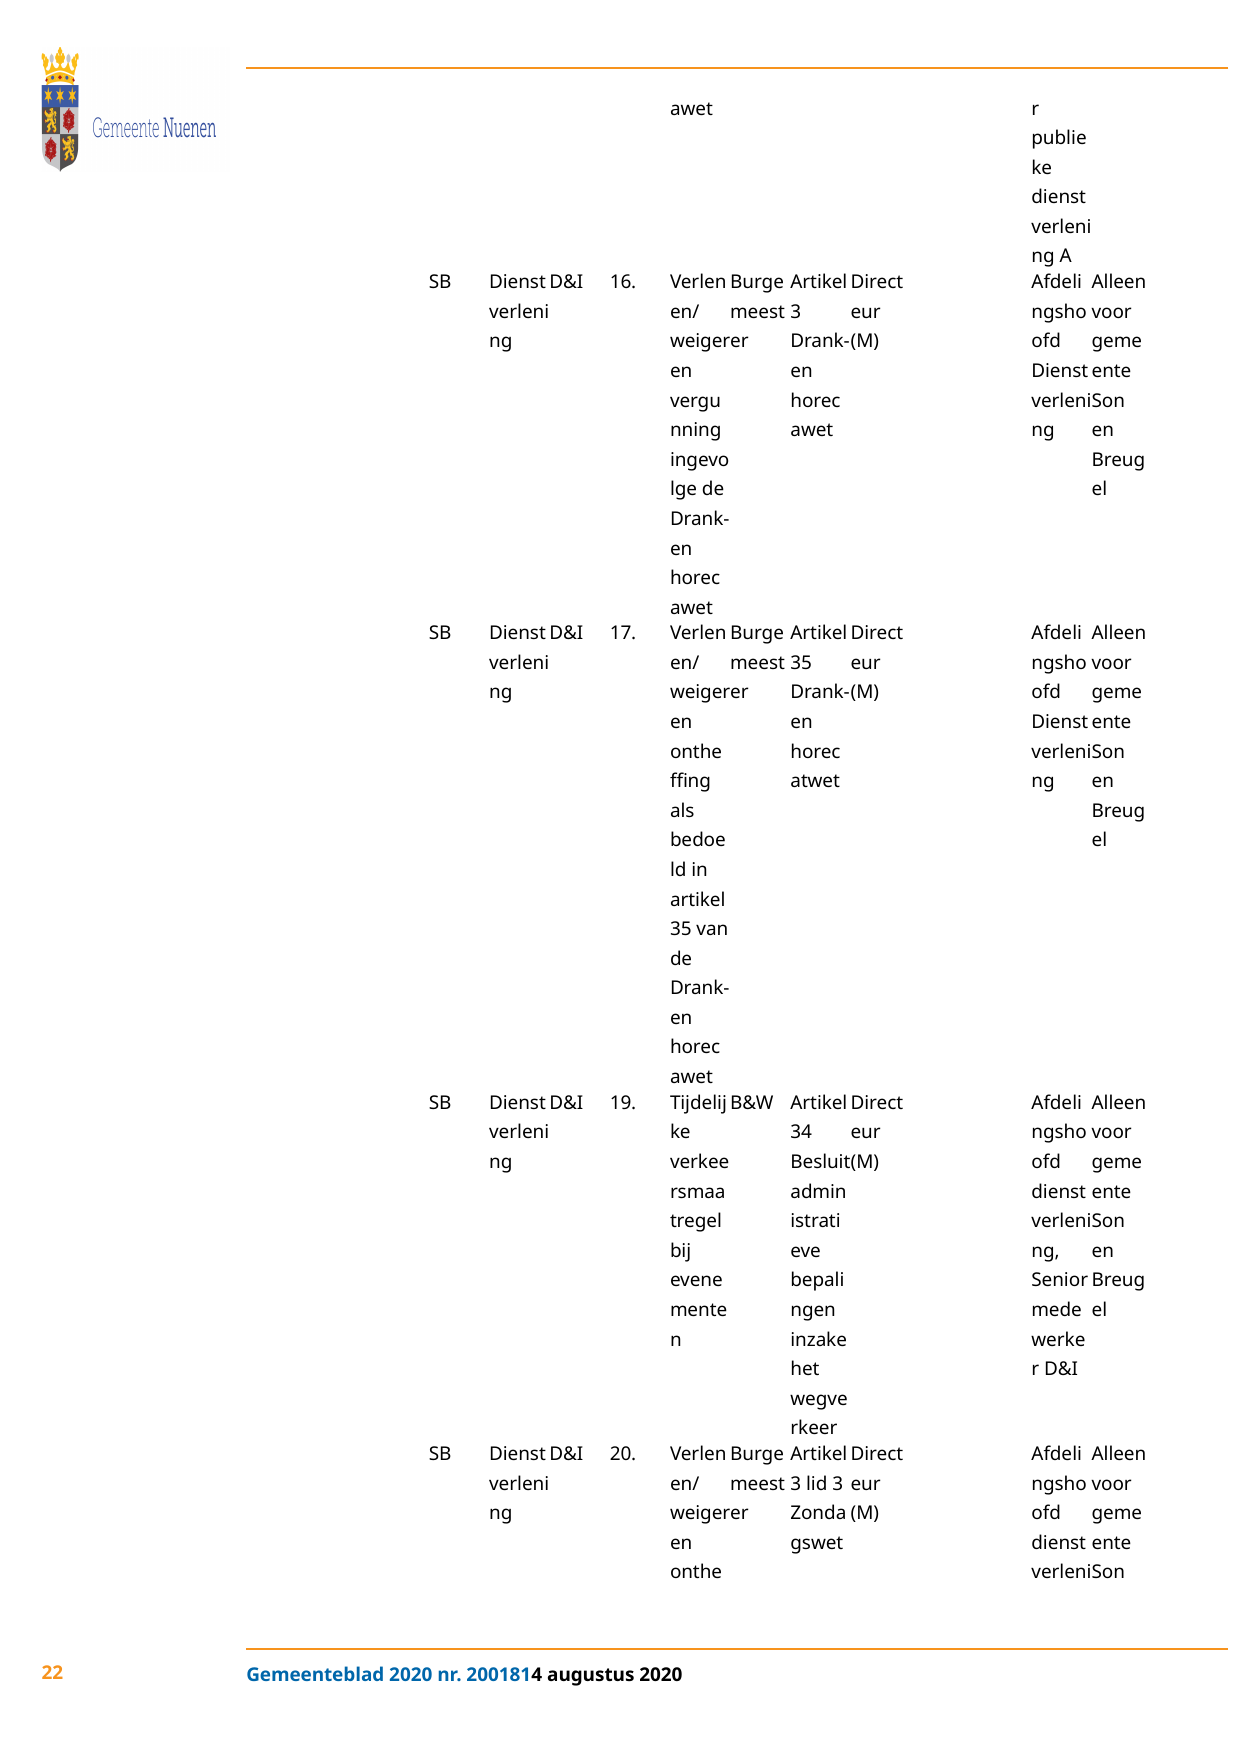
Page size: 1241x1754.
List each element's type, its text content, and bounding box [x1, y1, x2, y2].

table_cell r publieke dienstverlening A [1031, 95, 1091, 268]
table_cell [850, 95, 911, 268]
table_cell Verlenen/weigeren ontheffing als bedoeld in artikel 35 van de Drank- en horecawet [670, 620, 730, 1089]
table_cell [489, 95, 549, 268]
table_cell [971, 1440, 1031, 1584]
table_cell Alleen voor gemeente Son en Breugel [1091, 620, 1152, 1089]
table_cell D&I [549, 620, 609, 1089]
table_cell Afdelingshoofd Dienstverlening [1031, 269, 1091, 619]
table_cell 19. [610, 1089, 670, 1440]
table_cell Afdelingshoofd dienstverlening, Senior medewerker D&I [1031, 1089, 1091, 1440]
table_cell Burgemeester [730, 1440, 790, 1584]
table_cell 20. [610, 1440, 670, 1584]
table_cell SB [429, 269, 489, 619]
table_cell [248, 1089, 308, 1440]
table_cell SB [429, 620, 489, 1089]
table_cell [248, 269, 308, 619]
table_cell Tijdelijke verkeersmaatregel bij evenementen [670, 1089, 730, 1440]
table_cell [308, 95, 368, 268]
table_cell B&W [730, 1089, 790, 1440]
table_cell [911, 620, 971, 1089]
table_cell [911, 1440, 971, 1584]
table_cell [911, 95, 971, 268]
table_cell [369, 95, 429, 268]
table_cell SB [429, 1089, 489, 1440]
table_cell [248, 95, 308, 268]
table_cell Dienstverlening [489, 1089, 549, 1440]
table_cell [308, 620, 368, 1089]
table_cell [911, 1089, 971, 1440]
table_cell Artikel 3 Drank- en horecawet [790, 269, 850, 619]
table_cell Alleen voor gemeente Son [1091, 1440, 1152, 1584]
table_cell D&I [549, 1440, 609, 1584]
table_cell [308, 269, 368, 619]
table_cell [790, 95, 850, 268]
table_cell [911, 269, 971, 619]
table_cell Dienstverlening [489, 620, 549, 1089]
table_cell Verlenen/weigeren vergunning ingevolge de Drank- en horecawet [670, 269, 730, 619]
table_cell Afdelingshoofd dienstverleni [1031, 1440, 1091, 1584]
table_cell Alleen voor gemeente Son en Breugel [1091, 1089, 1152, 1440]
table_cell [971, 95, 1031, 268]
table_cell SB [429, 1440, 489, 1584]
table_cell [369, 1089, 429, 1440]
table_cell [549, 95, 609, 268]
table_cell Dienstverlening [489, 269, 549, 619]
table_cell Artikel 34 Besluit administratieve bepalingen inzake het wegverkeer [790, 1089, 850, 1440]
table_cell Afdelingshoofd Dienstverlening [1031, 620, 1091, 1089]
table_cell [429, 95, 489, 268]
table_cell [971, 269, 1031, 619]
table_cell [369, 269, 429, 619]
table_cell [730, 95, 790, 268]
table_cell [369, 620, 429, 1089]
table_cell Burgemeester [730, 269, 790, 619]
table_cell Verlenen/weigeren onthe [670, 1440, 730, 1584]
table_cell awet [670, 95, 730, 268]
table_cell Directeur (M) [850, 1440, 911, 1584]
table_cell 17. [610, 620, 670, 1089]
table_cell D&I [549, 1089, 609, 1440]
table_cell [971, 1089, 1031, 1440]
table_cell [1091, 95, 1152, 268]
picture [41, 47, 231, 172]
table_cell D&I [549, 269, 609, 619]
table_cell Alleen voor gemeente Son en Breugel [1091, 269, 1152, 619]
table_cell Artikel 35 Drank- en horecatwet [790, 620, 850, 1089]
table_cell [248, 620, 308, 1089]
table_cell Directeur (M) [850, 620, 911, 1089]
table_cell [610, 95, 670, 268]
table_cell [308, 1089, 368, 1440]
table_cell Directeur (M) [850, 1089, 911, 1440]
table_cell Burgemeester [730, 620, 790, 1089]
table_cell Dienstverlening [489, 1440, 549, 1584]
table_cell [248, 1440, 308, 1584]
table_cell Artikel 3 lid 3 Zondagswet [790, 1440, 850, 1584]
table_cell Directeur (M) [850, 269, 911, 619]
table_cell [308, 1440, 368, 1584]
table_cell [369, 1440, 429, 1584]
table_cell [971, 620, 1031, 1089]
table_cell 16. [610, 269, 670, 619]
